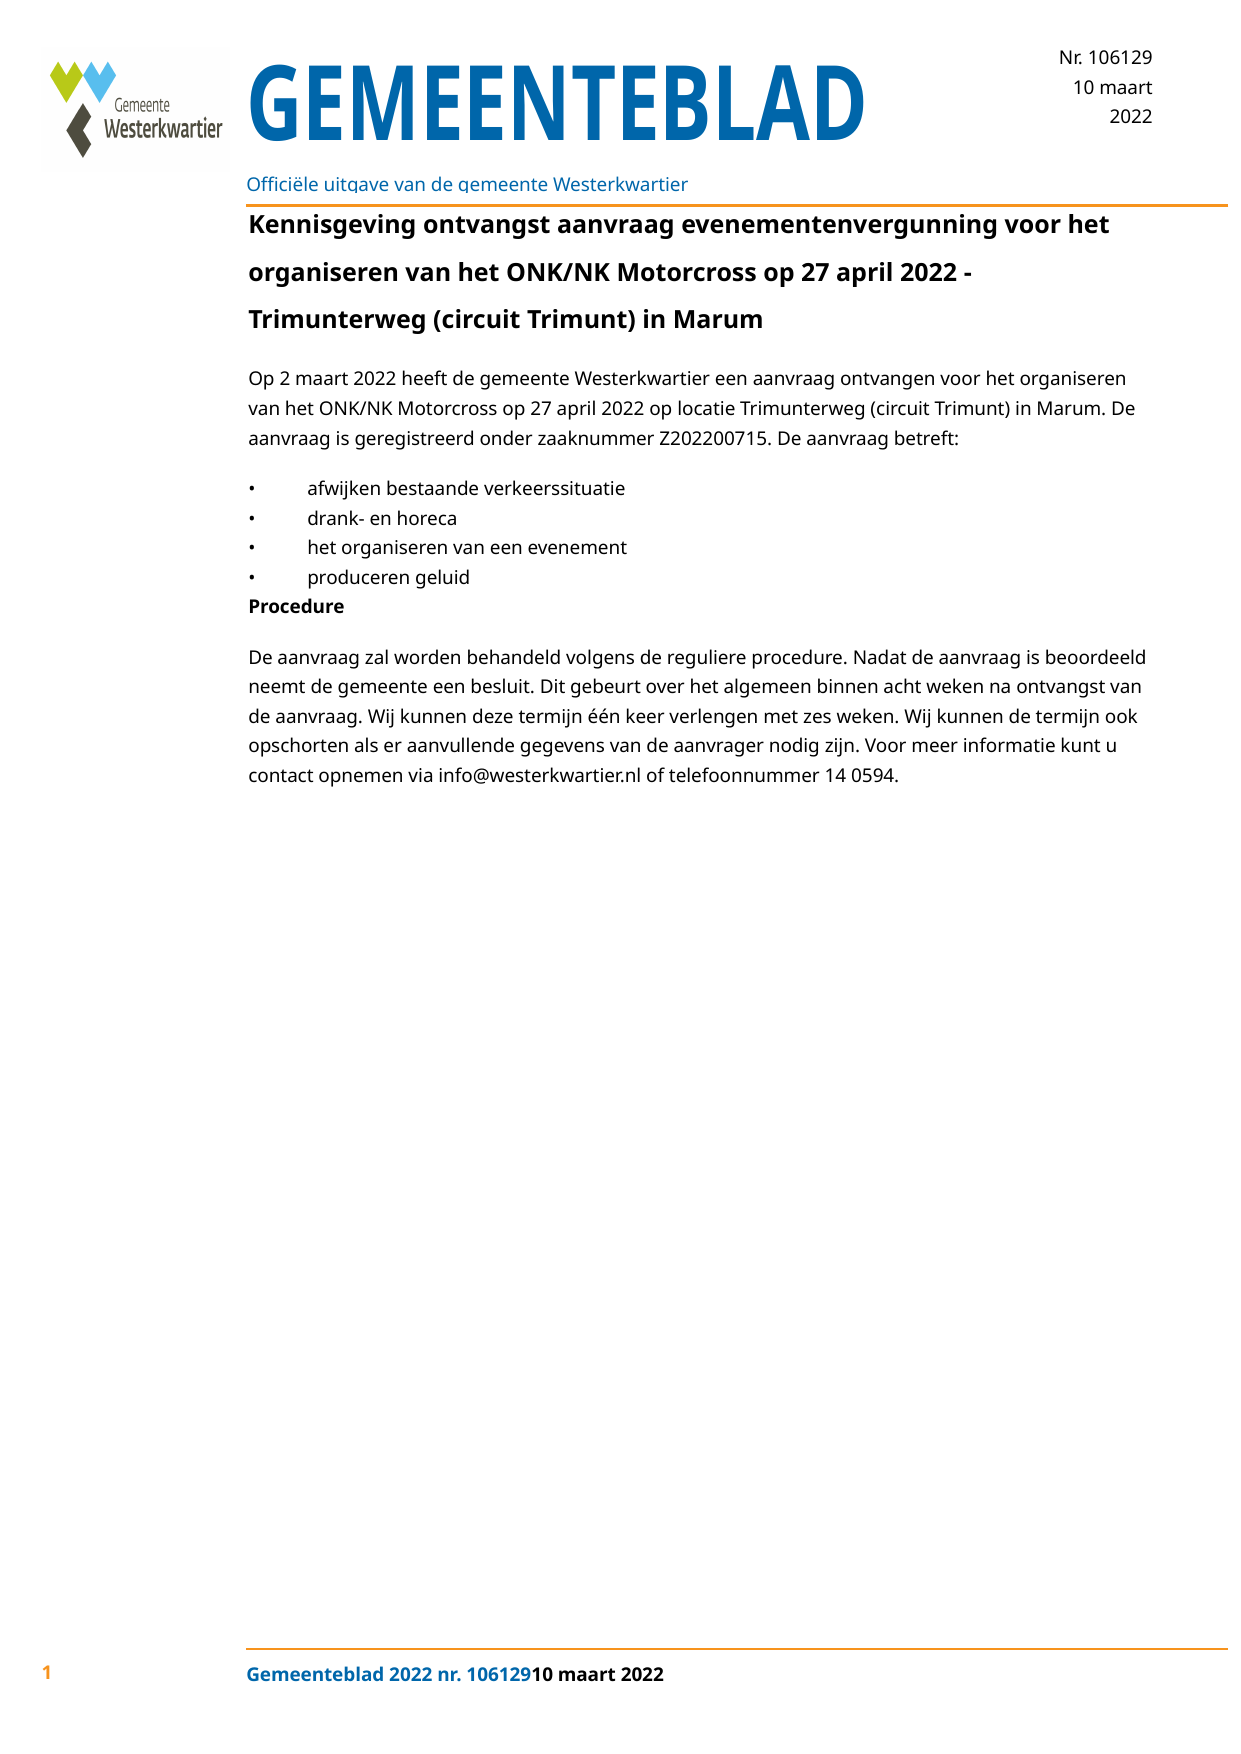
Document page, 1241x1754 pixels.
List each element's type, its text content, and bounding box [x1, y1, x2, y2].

text Kennisgeving ontvangst aanvraag evenementenvergunning voor het organiseren van het ONK/NK Motorcross op 27 april 2022 - Trimunterweg (circuit Trimunt) in Marum [248, 207, 1152, 336]
list afwijken bestaande verkeerssituatie [248, 475, 1152, 501]
list drank- en horeca [248, 505, 1152, 530]
text Procedure [248, 593, 1152, 619]
picture [41, 47, 231, 172]
list produceren geluid [248, 564, 1152, 589]
text De aanvraag zal worden behandeld volgens de reguliere procedure. Nadat de aanvraag is beoordeeld neemt de gemeente een besluit. Dit gebeurt over het algemeen binnen acht weken na ontvangst van de aanvraag. Wij kunnen deze termijn één keer verlengen met zes weken. Wij kunnen de termijn ook opschorten als er aanvullende gegevens van de aanvrager nodig zijn. Voor meer informatie kunt u contact opnemen via info@westerkwartier.nl of telefoonnummer 14 0594. [248, 644, 1152, 788]
text Op 2 maart 2022 heeft de gemeente Westerkwartier een aanvraag ontvangen voor het organiseren van het ONK/NK Motorcross op 27 april 2022 op locatie Trimunterweg (circuit Trimunt) in Marum. De aanvraag is geregistreerd onder zaaknummer Z202200715. De aanvraag betreft: [248, 366, 1152, 450]
list het organiseren van een evenement [248, 534, 1152, 560]
